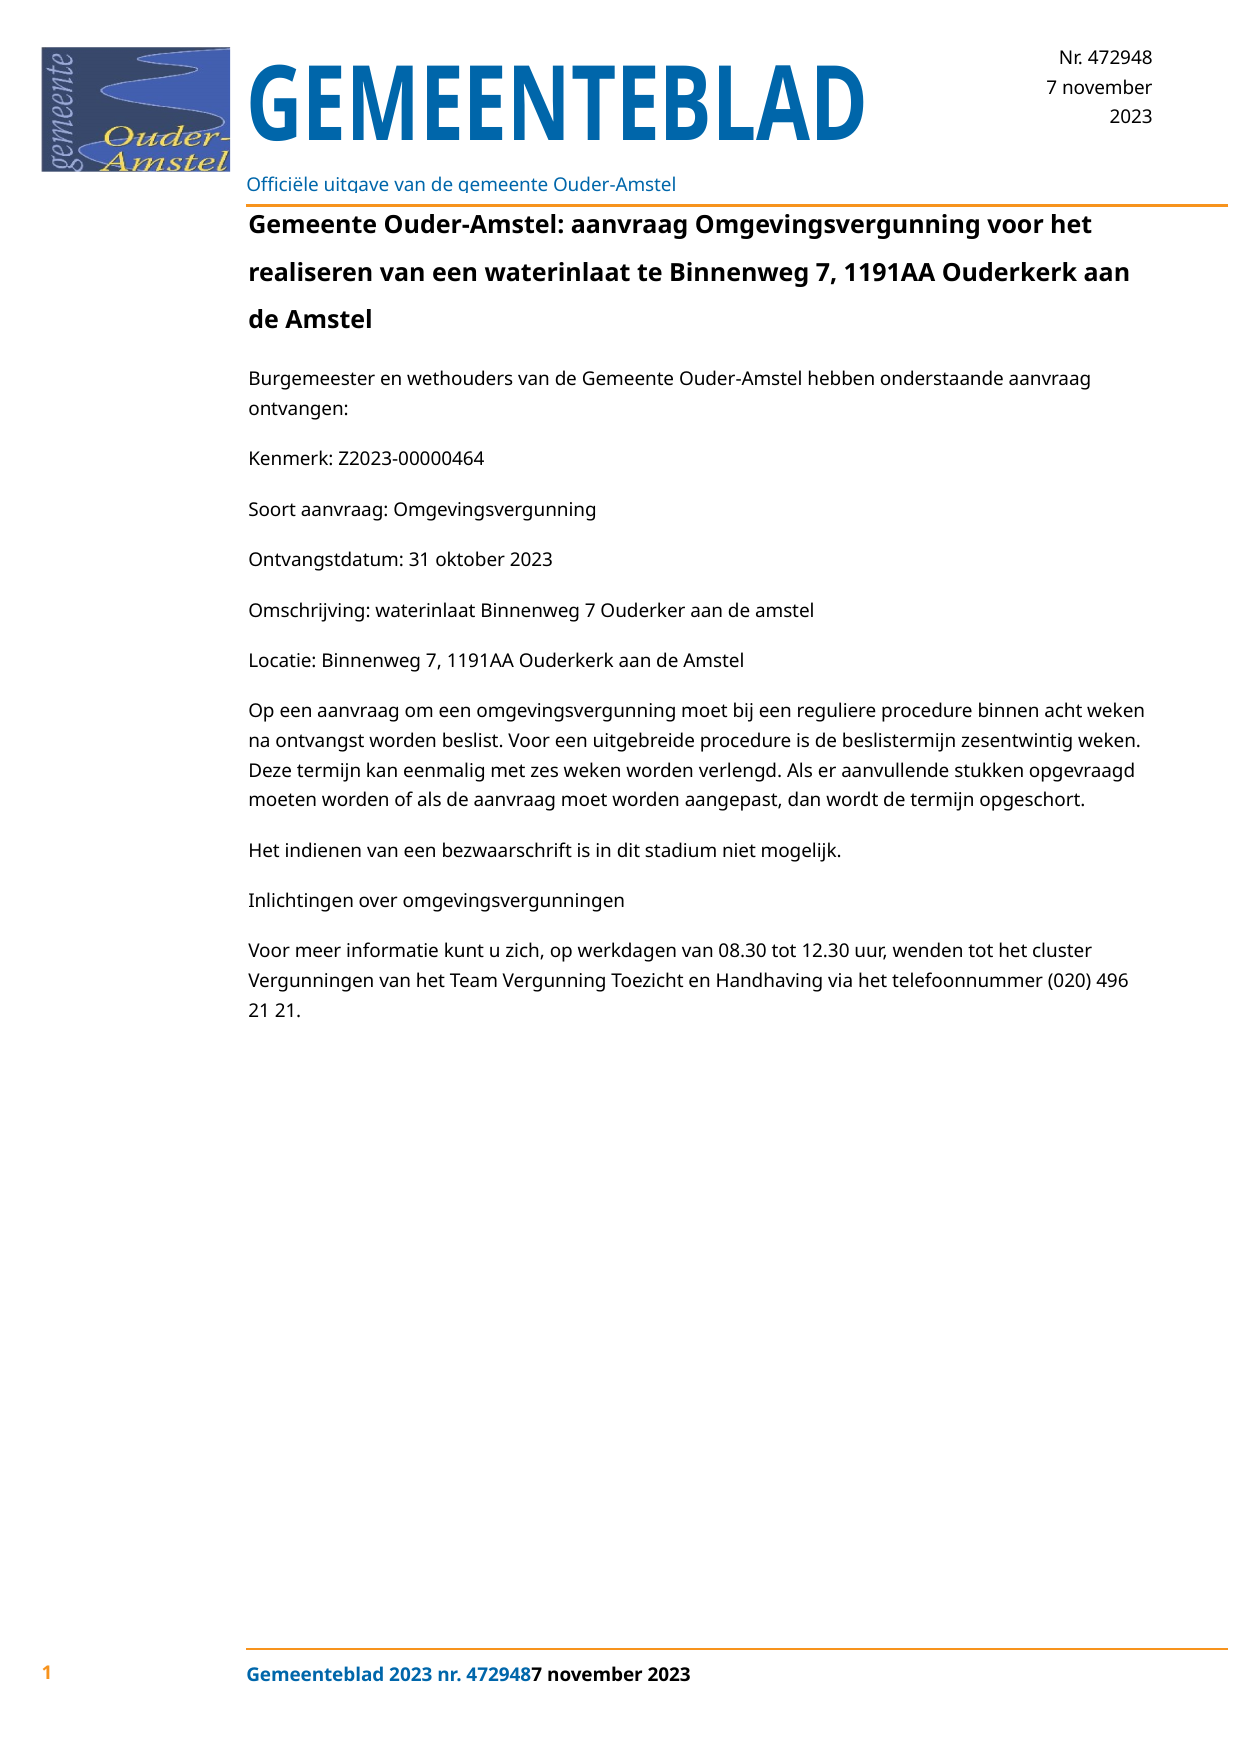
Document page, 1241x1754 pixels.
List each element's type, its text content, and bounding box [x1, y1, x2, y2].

text Locatie: Binnenweg 7, 1191AA Ouderkerk aan de Amstel [248, 647, 1152, 673]
text Ontvangstdatum: 31 oktober 2023 [248, 546, 1152, 572]
text Het indienen van een bezwaarschrift is in dit stadium niet mogelijk. [248, 837, 1152, 862]
text Burgemeester en wethouders van de Gemeente Ouder-Amstel hebben onderstaande aanvraag ontvangen: [248, 366, 1152, 421]
text Omschrijving: waterinlaat Binnenweg 7 Ouderker aan de amstel [248, 597, 1152, 622]
text Kenmerk: Z2023-00000464 [248, 446, 1152, 471]
picture [41, 47, 231, 172]
text Soort aanvraag: Omgevingsvergunning [248, 496, 1152, 522]
text Voor meer informatie kunt u zich, op werkdagen van 08.30 tot 12.30 uur, wenden tot het cluster Vergunningen van het Team Vergunning Toezicht en Handhaving via het telefoonnummer (020) 496 21 21. [248, 938, 1152, 1022]
text Gemeente Ouder-Amstel: aanvraag Omgevingsvergunning voor het realiseren van een waterinlaat te Binnenweg 7, 1191AA Ouderkerk aan de Amstel [248, 207, 1152, 336]
text Op een aanvraag om een omgevingsvergunning moet bij een reguliere procedure binnen acht weken na ontvangst worden beslist. Voor een uitgebreide procedure is de beslistermijn zesentwintig weken. Deze termijn kan eenmalig met zes weken worden verlengd. Als er aanvullende stukken opgevraagd moeten worden of als de aanvraag moet worden aangepast, dan wordt de termijn opgeschort. [248, 698, 1152, 812]
text Inlichtingen over omgevingsvergunningen [248, 887, 1152, 913]
